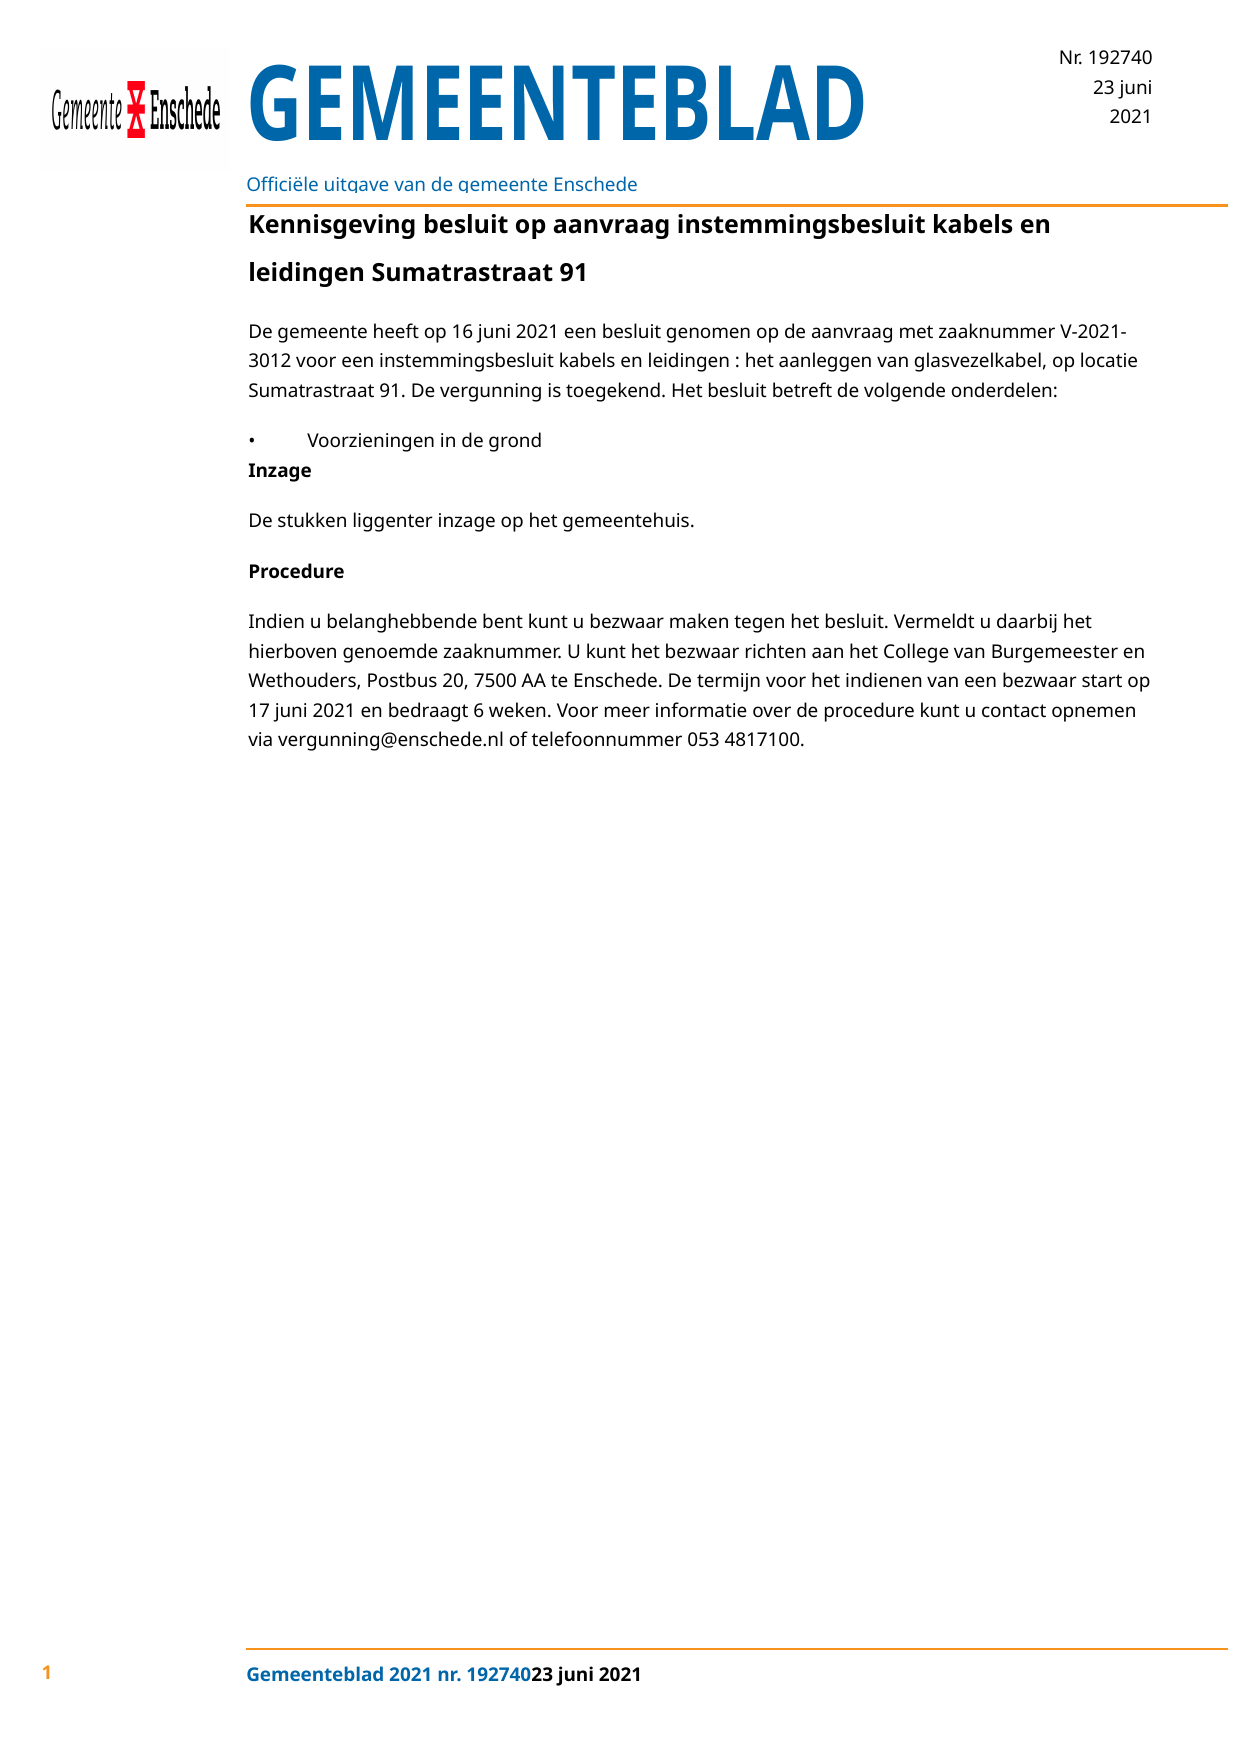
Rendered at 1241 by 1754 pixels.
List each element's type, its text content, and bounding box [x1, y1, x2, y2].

text Procedure [248, 558, 1152, 584]
picture [41, 47, 231, 172]
list Voorzieningen in de grond [248, 427, 1152, 453]
text De stukken liggenter inzage op het gemeentehuis. [248, 507, 1152, 533]
text Inzage [248, 457, 1152, 483]
text De gemeente heeft op 16 juni 2021 een besluit genomen op de aanvraag met zaaknummer V-2021-3012 voor een instemmingsbesluit kabels en leidingen : het aanleggen van glasvezelkabel, op locatie Sumatrastraat 91. De vergunning is toegekend. Het besluit betreft de volgende onderdelen: [248, 318, 1152, 403]
text Indien u belanghebbende bent kunt u bezwaar maken tegen het besluit. Vermeldt u daarbij het hierboven genoemde zaaknummer. U kunt het bezwaar richten aan het College van Burgemees­ter en Wethouders, Postbus 20, 7500 AA te Enschede. De termijn voor het indienen van een bezwaar start op 17 juni 2021 en bedraagt 6 weken. Voor meer informatie over de procedure kunt u contact opnemen via vergunning@enschede.nl of telefoonnummer 053 4817100. [248, 608, 1152, 752]
text Kennisgeving besluit op aanvraag instemmingsbesluit kabels en leidingen Sumatrastraat 91 [248, 207, 1152, 288]
